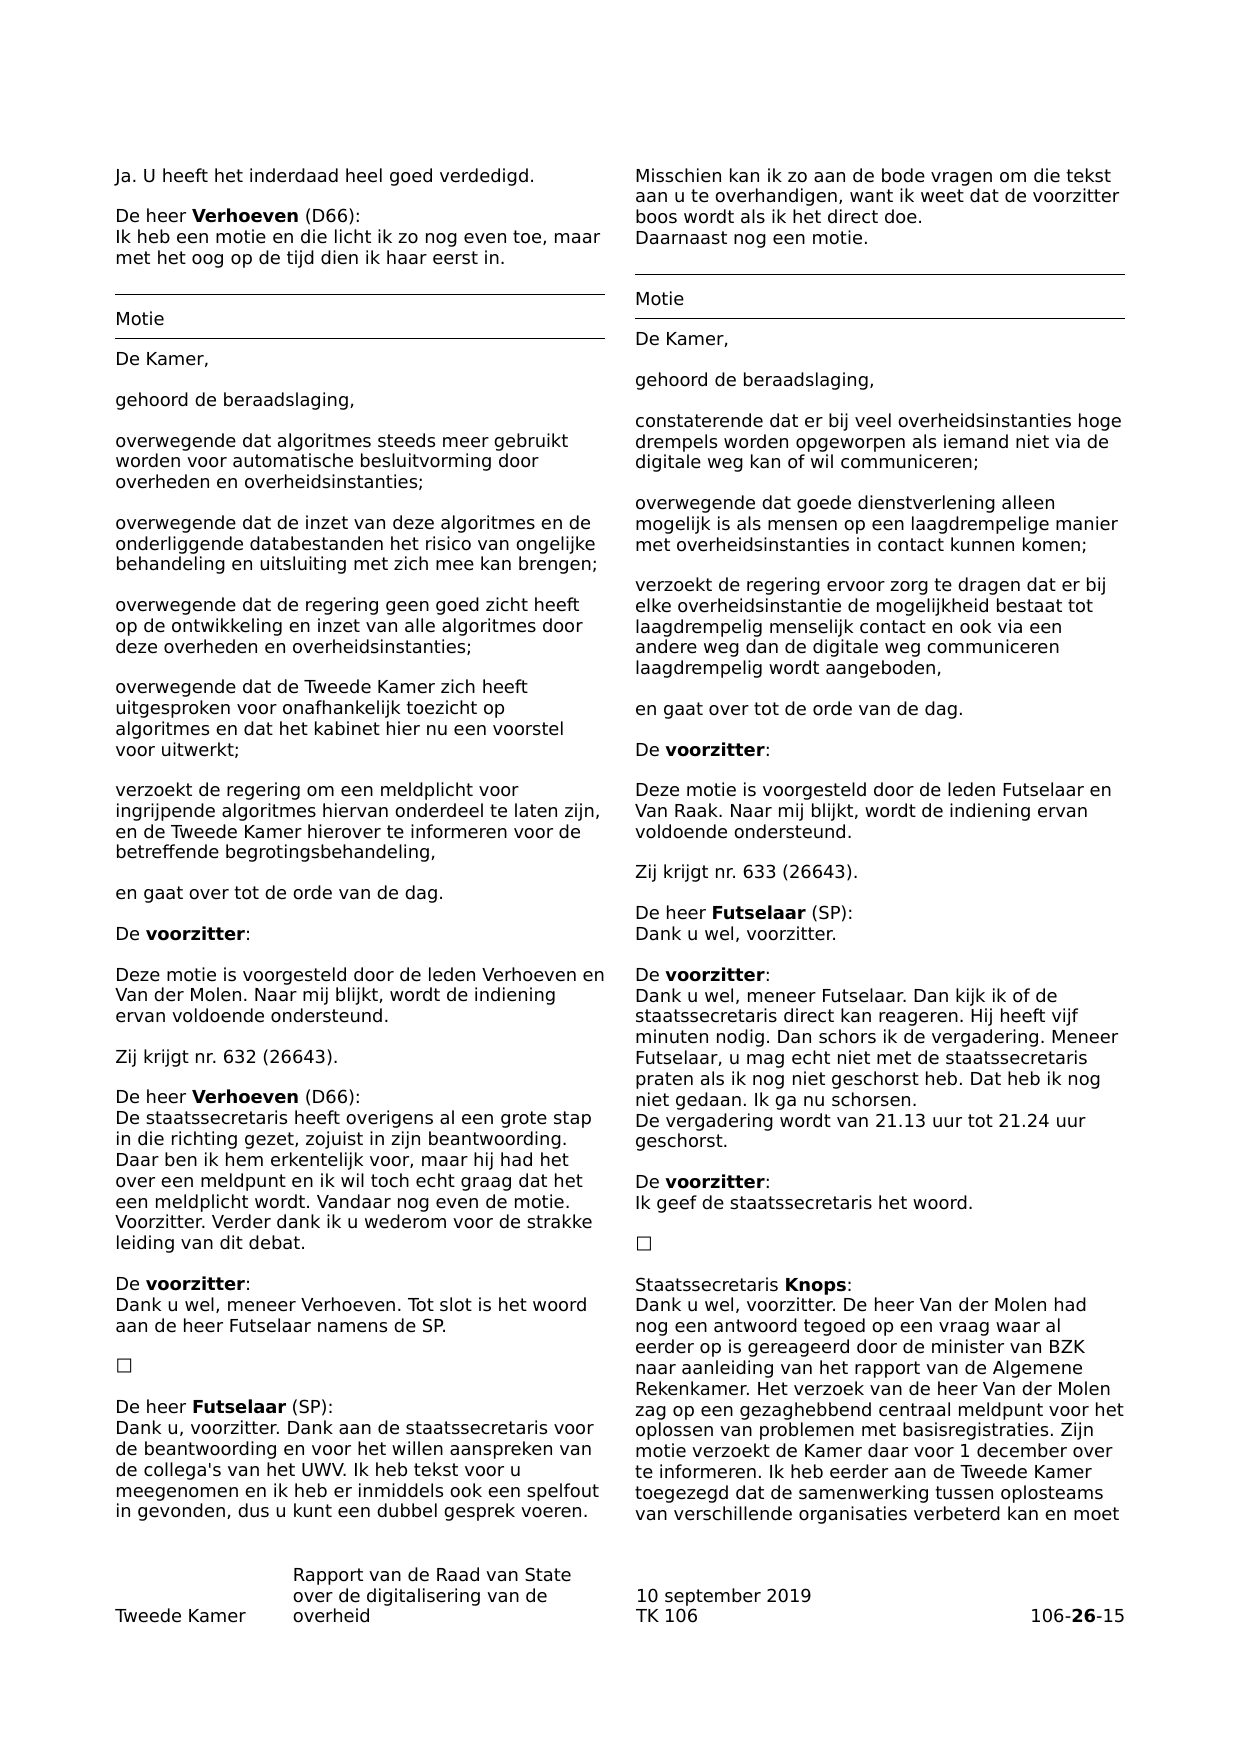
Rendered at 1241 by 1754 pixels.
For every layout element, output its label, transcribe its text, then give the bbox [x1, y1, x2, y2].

text gehoord de beraadslaging, [115, 390, 605, 411]
text Daarnaast nog een motie. [635, 228, 1125, 249]
text en gaat over tot de orde van de dag. [635, 699, 1125, 719]
text Dank u wel, meneer Futselaar. Dan kijk ik of de staatssecretaris direct kan reageren. Hij heeft vijf minuten nodig. Dan schors ik de vergadering. Meneer Futselaar, u mag echt niet met de staatssecretaris praten als ik nog niet geschorst heb. Dat heb ik nog niet gedaan. Ik ga nu schorsen. [635, 985, 1125, 1110]
text De voorzitter: [115, 924, 605, 944]
text De voorzitter: [115, 1274, 605, 1295]
text Ja. U heeft het inderdaad heel goed verdedigd. [115, 165, 605, 186]
text De Kamer, [115, 349, 605, 370]
text De voorzitter: [635, 965, 1125, 985]
text Motie [115, 308, 605, 329]
text overwegende dat goede dienstverlening alleen mogelijk is als mensen op een laagdrempelige manier met overheidsinstanties in contact kunnen komen; [635, 493, 1125, 555]
text De vergadering wordt van 21.13 uur tot 21.24 uur geschorst. [635, 1110, 1125, 1152]
text en gaat over tot de orde van de dag. [115, 883, 605, 904]
text De voorzitter: [635, 1172, 1125, 1193]
text De Kamer, [635, 329, 1125, 350]
text ⬜ [115, 1356, 605, 1377]
text overwegende dat de regering geen goed zicht heeft op de ontwikkeling en inzet van alle algoritmes door deze overheden en overheidsinstanties; [115, 595, 605, 657]
text Ik heb een motie en die licht ik zo nog even toe, maar met het oog op de tijd dien ik haar eerst in. [115, 227, 605, 268]
text Dank u wel, meneer Verhoeven. Tot slot is het woord aan de heer Futselaar namens de SP. [115, 1295, 605, 1336]
text Dank u wel, voorzitter. [635, 924, 1125, 945]
text Misschien kan ik zo aan de bode vragen om die tekst aan u te overhandigen, want ik weet dat de voorzitter boos wordt als ik het direct doe. [635, 165, 1125, 228]
text Motie [635, 288, 1125, 309]
text Zij krijgt nr. 633 (26643). [635, 862, 1125, 883]
text overwegende dat de inzet van deze algoritmes en de onderliggende databestanden het risico van ongelijke behandeling en uitsluiting met zich mee kan brengen; [115, 513, 605, 575]
text overwegende dat algoritmes steeds meer gebruikt worden voor automatische besluitvorming door overheden en overheidsinstanties; [115, 431, 605, 493]
text verzoekt de regering ervoor zorg te dragen dat er bij elke overheidsinstantie de mogelijkheid bestaat tot laagdrempelig menselijk contact en ook via een andere weg dan de digitale weg communiceren laagdrempelig wordt aangeboden, [635, 575, 1125, 679]
text De heer Futselaar (SP): [635, 903, 1125, 924]
text De heer Futselaar (SP): [115, 1397, 605, 1418]
text De voorzitter: [635, 739, 1125, 760]
text Dank u, voorzitter. Dank aan de staatssecretaris voor de beantwoording en voor het willen aanspreken van de collega's van het UWV. Ik heb tekst voor u meegenomen en ik heb er inmiddels ook een spelfout in gevonden, dus u kunt een dubbel gesprek voeren. [115, 1418, 605, 1522]
text Deze motie is voorgesteld door de leden Verhoeven en Van der Molen. Naar mij blijkt, wordt de indiening ervan voldoende ondersteund. [115, 964, 605, 1027]
text Dank u wel, voorzitter. De heer Van der Molen had nog een antwoord tegoed op een vraag waar al eerder op is gereageerd door de minister van BZK naar aanleiding van het rapport van de Algemene Rekenkamer. Het verzoek van de heer Van der Molen zag op een gezaghebbend centraal meldpunt voor het oplossen van problemen met basisregistraties. Zijn motie verzoekt de Kamer daar voor 1 december over te informeren. Ik heb eerder aan de Tweede Kamer toegezegd dat de samenwerking tussen oplosteams van verschillende organisaties verbeterd kan en moet [635, 1295, 1125, 1524]
text De staatssecretaris heeft overigens al een grote stap in die richting gezet, zojuist in zijn beantwoording. Daar ben ik hem erkentelijk voor, maar hij had het over een meldpunt en ik wil toch echt graag dat het een meldplicht wordt. Vandaar nog even de motie. [115, 1108, 605, 1212]
text Ik geef de staatssecretaris het woord. [635, 1193, 1125, 1214]
text Deze motie is voorgesteld door de leden Futselaar en Van Raak. Naar mij blijkt, wordt de indiening ervan voldoende ondersteund. [635, 780, 1125, 842]
text overwegende dat de Tweede Kamer zich heeft uitgesproken voor onafhankelijk toezicht op algoritmes en dat het kabinet hier nu een voorstel voor uitwerkt; [115, 677, 605, 760]
text Voorzitter. Verder dank ik u wederom voor de strakke leiding van dit debat. [115, 1212, 605, 1254]
text ⬜ [635, 1234, 1125, 1254]
text De heer Verhoeven (D66): [115, 1087, 605, 1108]
text Zij krijgt nr. 632 (26643). [115, 1047, 605, 1067]
text De heer Verhoeven (D66): [115, 206, 605, 227]
text gehoord de beraadslaging, [635, 370, 1125, 391]
text Staatssecretaris Knops: [635, 1274, 1125, 1295]
text verzoekt de regering om een meldplicht voor ingrijpende algoritmes hiervan onderdeel te laten zijn, en de Tweede Kamer hierover te informeren voor de betreffende begrotingsbehandeling, [115, 780, 605, 863]
text constaterende dat er bij veel overheidsinstanties hoge drempels worden opgeworpen als iemand niet via de digitale weg kan of wil communiceren; [635, 411, 1125, 473]
